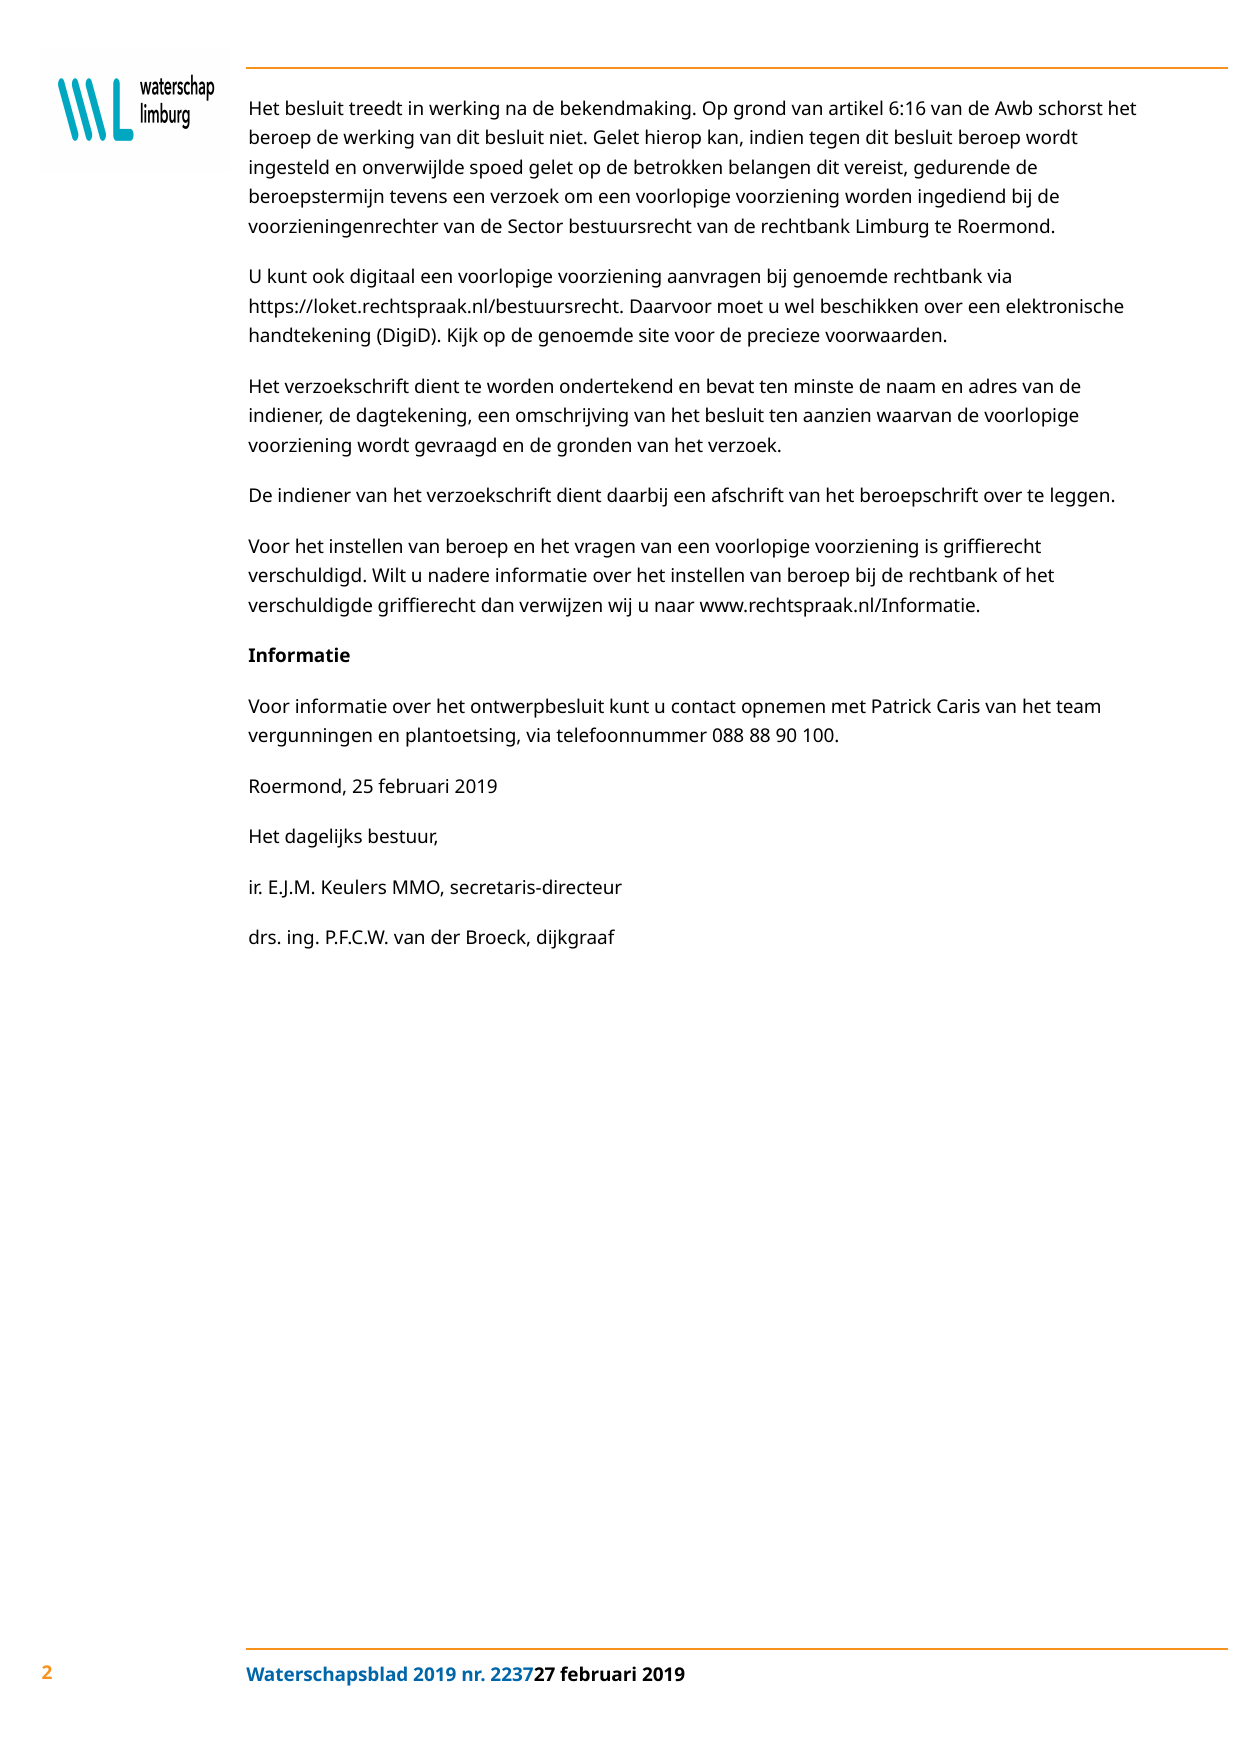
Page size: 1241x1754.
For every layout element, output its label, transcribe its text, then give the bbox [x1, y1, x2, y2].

picture [41, 47, 231, 172]
text De indiener van het verzoekschrift dient daarbij een afschrift van het beroepschrift over te leggen. [248, 483, 1152, 508]
text U kunt ook digitaal een voorlopige voorziening aanvragen bij genoemde rechtbank via https://loket.rechtspraak.nl/bestuursrecht. Daarvoor moet u wel beschikken over een elektronische handtekening (DigiD). Kijk op de genoemde site voor de precieze voorwaarden. [248, 263, 1152, 348]
text Het dagelijks bestuur, [248, 823, 1152, 849]
text Voor het instellen van beroep en het vragen van een voorlopige voorziening is griffierecht verschuldigd. Wilt u nadere informatie over het instellen van beroep bij de rechtbank of het verschuldigde griffierecht dan verwijzen wij u naar www.rechtspraak.nl/Informatie. [248, 533, 1152, 618]
text ir. E.J.M. Keulers MMO, secretaris-directeur [248, 874, 1152, 900]
text Het verzoekschrift dient te worden ondertekend en bevat ten minste de naam en adres van de indiener, de dagtekening, een omschrijving van het besluit ten aanzien waarvan de voorlopige voorziening wordt gevraagd en de gronden van het verzoek. [248, 373, 1152, 458]
text drs. ing. P.F.C.W. van der Broeck, dijkgraaf [248, 924, 1152, 950]
text Informatie [248, 643, 1152, 668]
text Het besluit treedt in werking na de bekendmaking. Op grond van artikel 6:16 van de Awb schorst het beroep de werking van dit besluit niet. Gelet hierop kan, indien tegen dit besluit beroep wordt ingesteld en onverwijlde spoed gelet op de betrokken belangen dit vereist, gedurende de beroepstermijn tevens een verzoek om een voorlopige voorziening worden ingediend bij de voorzieningenrechter van de Sector bestuursrecht van de rechtbank Limburg te Roermond. [248, 95, 1152, 239]
text Voor informatie over het ontwerpbesluit kunt u contact opnemen met Patrick Caris van het team vergunningen en plantoetsing, via telefoonnummer 088 88 90 100. [248, 693, 1152, 748]
text Roermond, 25 februari 2019 [248, 773, 1152, 799]
